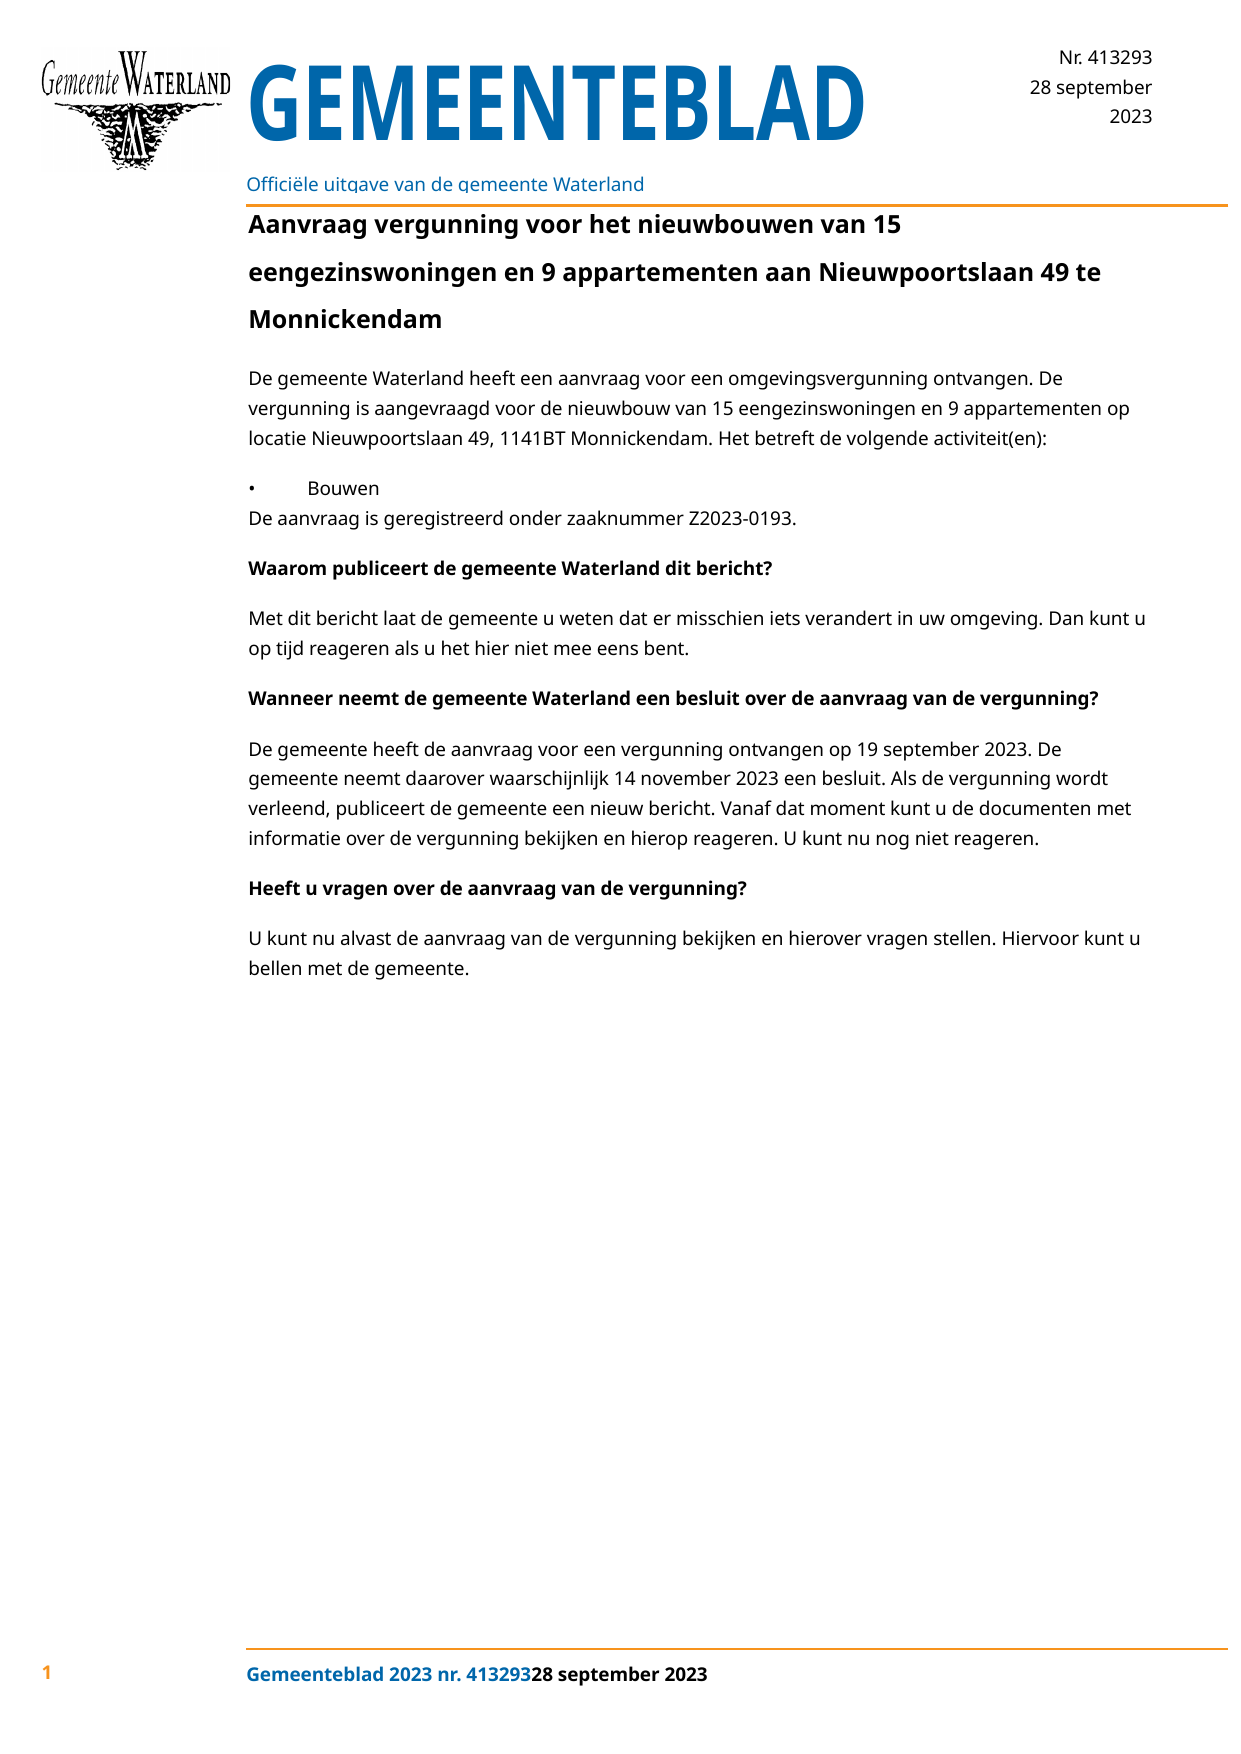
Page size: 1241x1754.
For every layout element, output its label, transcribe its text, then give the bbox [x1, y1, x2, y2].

text De gemeente Waterland heeft een aanvraag voor een omgevingsvergunning ontvangen. De vergunning is aangevraagd voor de nieuwbouw van 15 eengezinswoningen en 9 appartementen op locatie Nieuwpoortslaan 49, 1141BT Monnickendam. Het betreft de volgende activiteit(en): [248, 366, 1152, 450]
text U kunt nu alvast de aanvraag van de vergunning bekijken en hierover vragen stellen. Hiervoor kunt u bellen met de gemeente. [248, 926, 1152, 981]
text Met dit bericht laat de gemeente u weten dat er misschien iets verandert in uw omgeving. Dan kunt u op tijd reageren als u het hier niet mee eens bent. [248, 606, 1152, 661]
list Bouwen [248, 475, 1152, 501]
text De aanvraag is geregistreerd onder zaaknummer Z2023-0193. [248, 505, 1152, 530]
text Wanneer neemt de gemeente Waterland een besluit over de aanvraag van de vergunning? [248, 686, 1152, 711]
text Heeft u vragen over de aanvraag van de vergunning? [248, 875, 1152, 901]
text De gemeente heeft de aanvraag voor een vergunning ontvangen op 19 september 2023. De gemeente neemt daarover waarschijnlijk 14 november 2023 een besluit. Als de vergunning wordt verleend, publiceert de gemeente een nieuw bericht. Vanaf dat moment kunt u de documenten met informatie over de vergunning bekijken en hierop reageren. U kunt nu nog niet reageren. [248, 736, 1152, 850]
text Waarom publiceert de gemeente Waterland dit bericht? [248, 555, 1152, 581]
picture [41, 47, 231, 172]
text Aanvraag vergunning voor het nieuwbouwen van 15 eengezinswoningen en 9 appartementen aan Nieuwpoortslaan 49 te Monnickendam [248, 207, 1152, 336]
